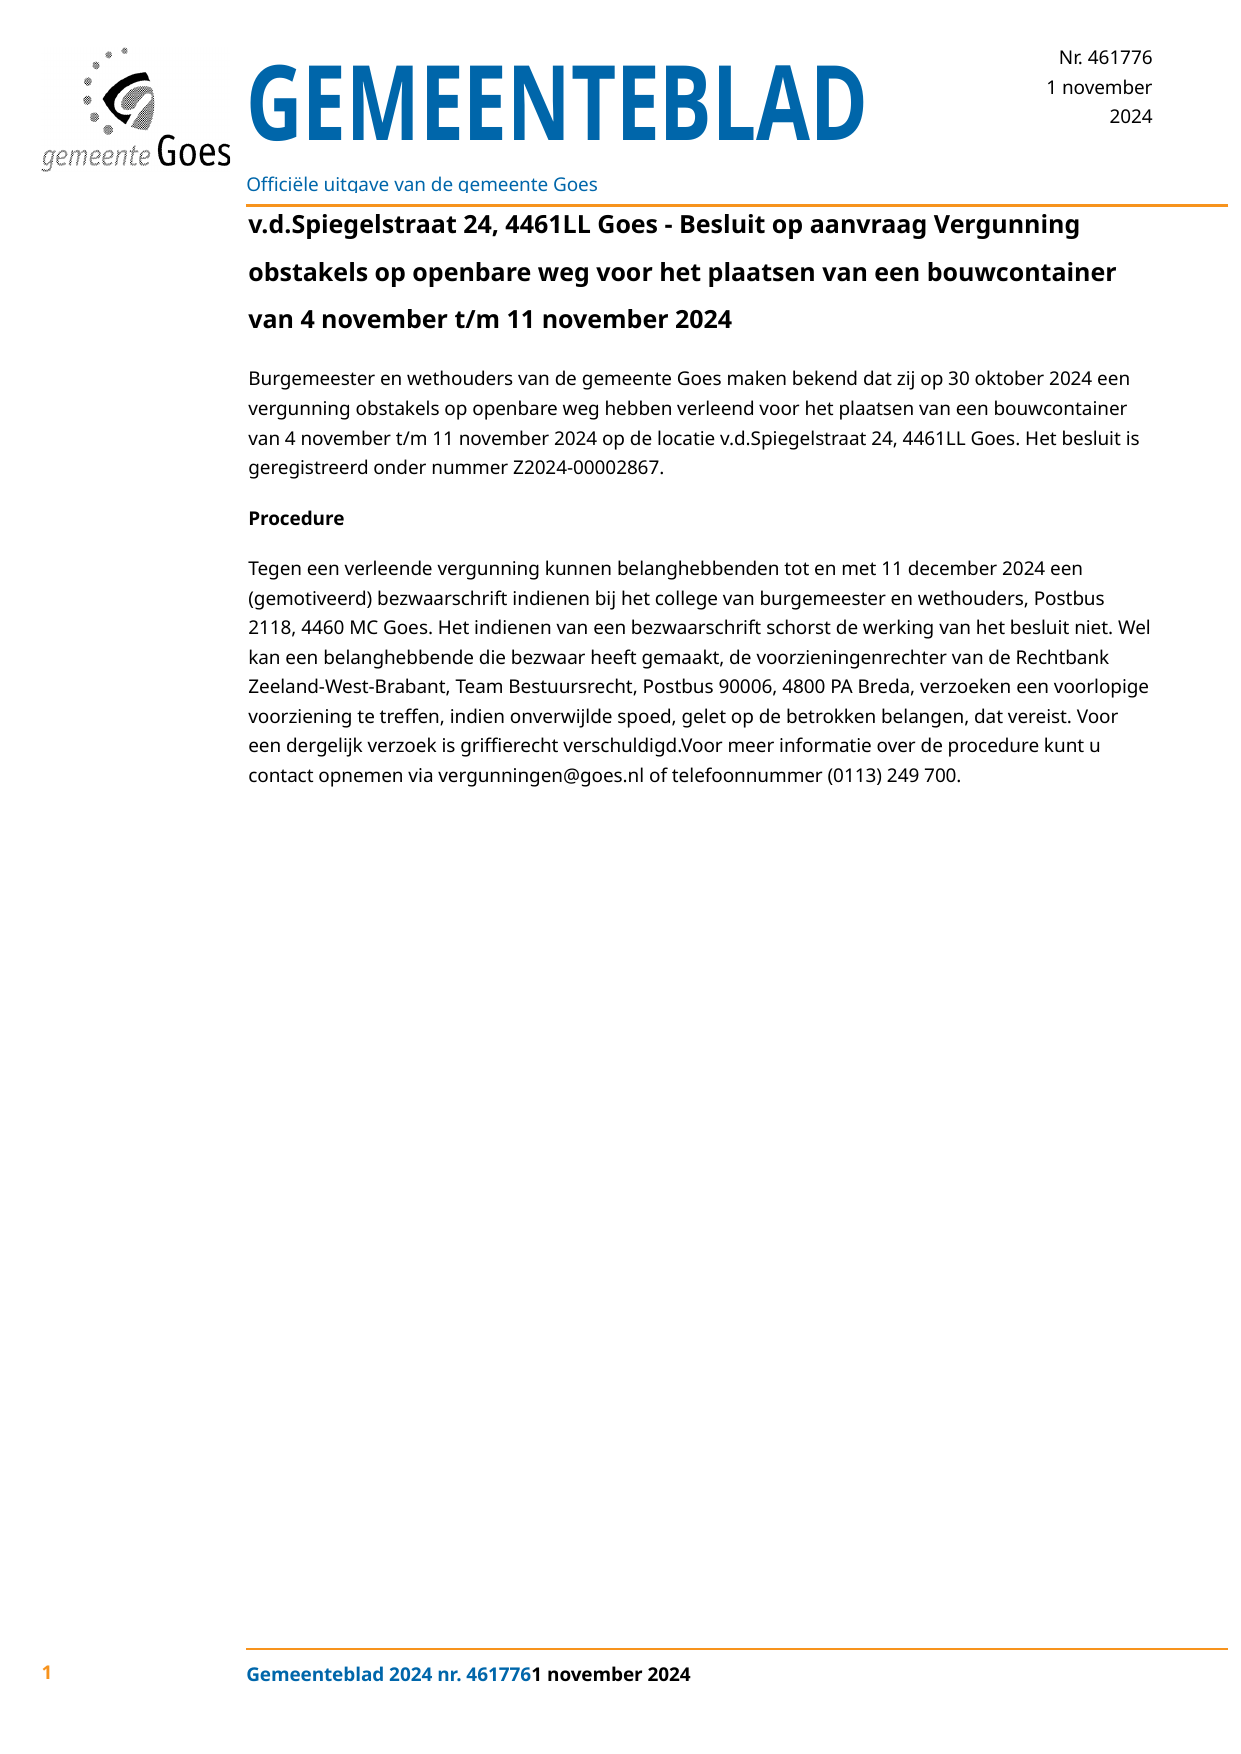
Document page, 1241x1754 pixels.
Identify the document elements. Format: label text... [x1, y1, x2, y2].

text Procedure [248, 505, 1152, 530]
text Burgemeester en wethouders van de gemeente Goes maken bekend dat zij op 30 oktober 2024 een vergunning obstakels op openbare weg hebben verleend voor het plaatsen van een bouwcontainer van 4 november t/m 11 november 2024 op de locatie v.d.Spiegelstraat 24, 4461LL Goes. Het besluit is geregistreerd onder nummer Z2024-00002867. [248, 366, 1152, 480]
text v.d.Spiegelstraat 24, 4461LL Goes - Besluit op aanvraag Vergunning obstakels op openbare weg voor het plaatsen van een bouwcontainer van 4 november t/m 11 november 2024 [248, 207, 1152, 336]
text Tegen een verleende vergunning kunnen belanghebbenden tot en met 11 december 2024 een (gemotiveerd) bezwaarschrift indienen bij het college van burgemeester en wethouders, Postbus 2118, 4460 MC Goes. Het indienen van een bezwaarschrift schorst de werking van het besluit niet. Wel kan een belanghebbende die bezwaar heeft gemaakt, de voorzieningenrechter van de Rechtbank Zeeland-West-Brabant, Team Bestuursrecht, Postbus 90006, 4800 PA Breda, verzoeken een voorlopige voorziening te treffen, indien onverwijlde spoed, gelet op de betrokken belangen, dat vereist. Voor een dergelijk verzoek is griffierecht verschuldigd.Voor meer informatie over de procedure kunt u contact opnemen via vergunningen@goes.nl of telefoonnummer (0113) 249 700. [248, 555, 1152, 788]
picture [41, 47, 231, 172]
